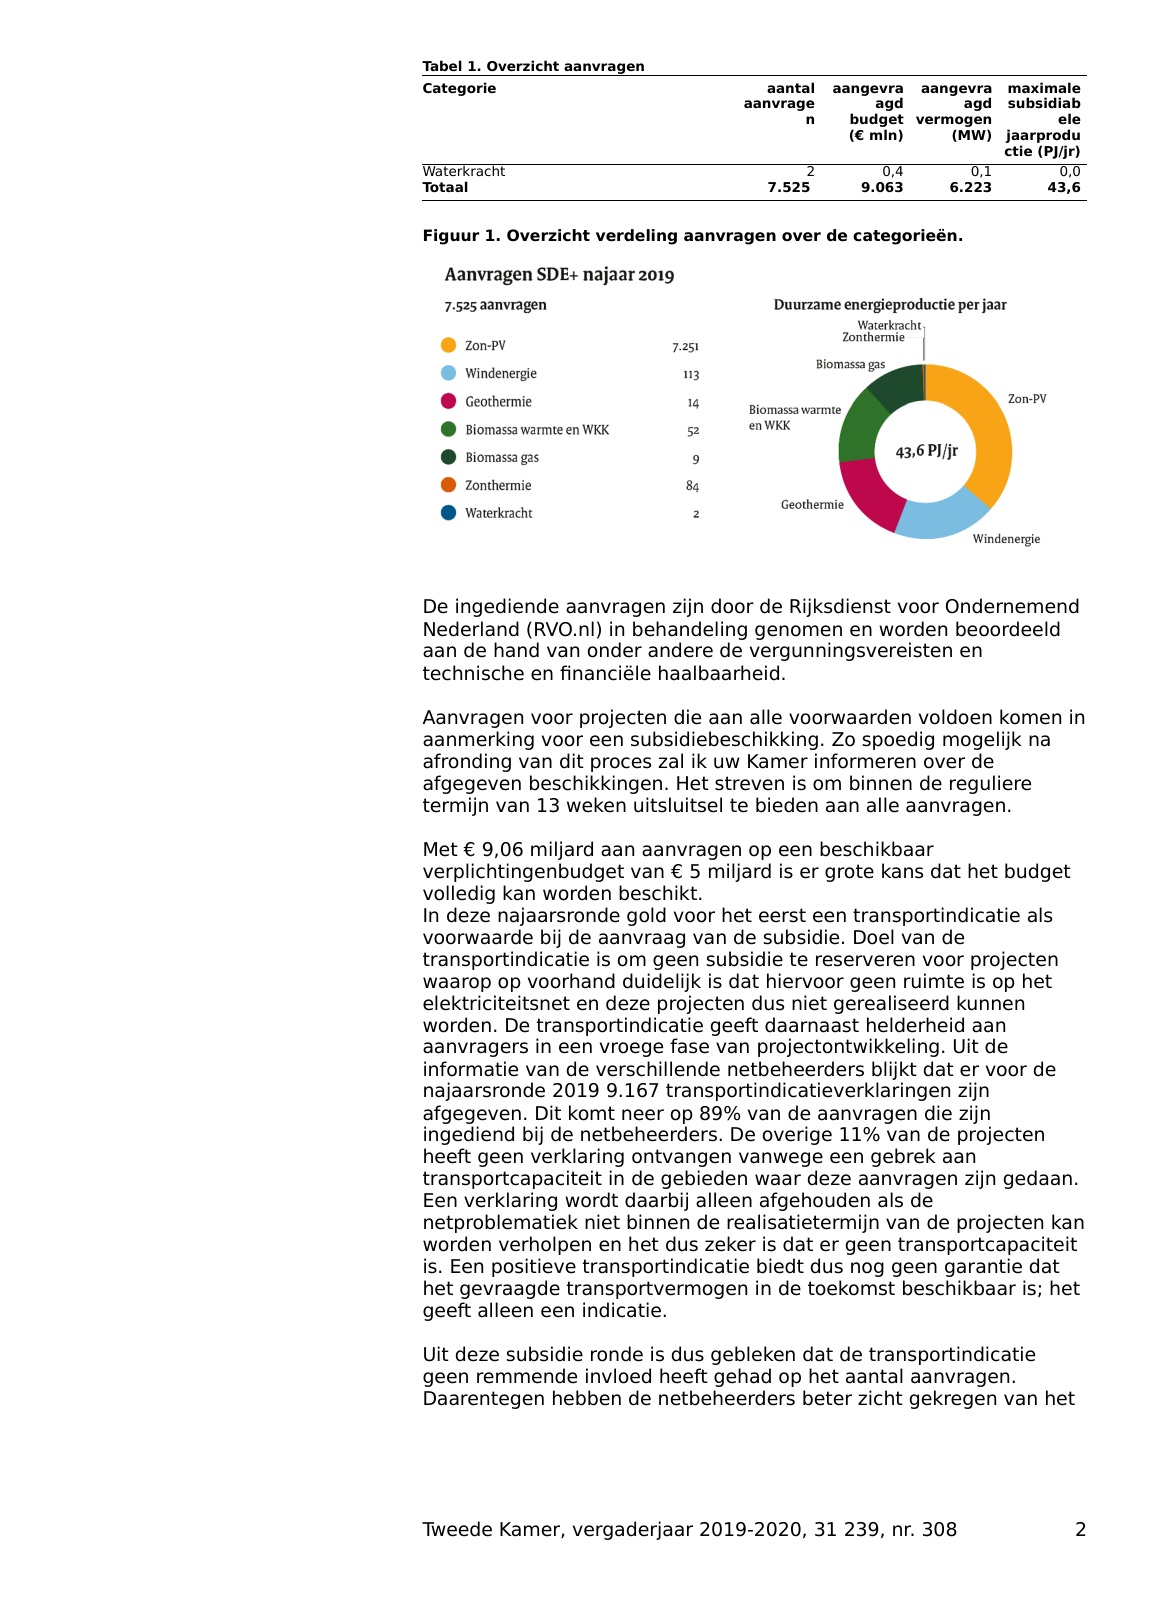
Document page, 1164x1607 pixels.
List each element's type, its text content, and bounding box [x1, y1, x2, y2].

table_header Tabel 1. Overzicht aanvragen [422, 59, 1087, 75]
table_cell 0,4 [821, 165, 909, 179]
table_cell aangevraagd budget (€ mln) [821, 76, 909, 164]
table_cell 6.223 [910, 180, 998, 200]
table_cell Waterkracht [422, 165, 732, 179]
table_cell 43,6 [998, 180, 1087, 200]
text Aanvragen voor projecten die aan alle voorwaarden voldoen komen in aanmerking voor een subsidiebeschikking. Zo spoedig mogelijk na afronding van dit proces zal ik uw Kamer informeren over de afgegeven beschikkingen. Het streven is om binnen de reguliere termijn van 13 weken uitsluitsel te bieden aan alle aanvragen. [422, 707, 1087, 816]
picture [422, 257, 1072, 553]
table_cell 0,0 [998, 165, 1087, 179]
table_cell 7.525 [732, 180, 821, 200]
table_cell 2 [732, 165, 821, 179]
table_cell aantal aanvragen [732, 76, 821, 164]
table_cell Totaal [422, 180, 732, 200]
text Met € 9,06 miljard aan aanvragen op een beschikbaar verplichtingenbudget van € 5 miljard is er grote kans dat het budget volledig kan worden beschikt. [422, 839, 1087, 904]
table_cell aangevraagd vermogen (MW) [910, 76, 998, 164]
text In deze najaarsronde gold voor het eerst een transportindicatie als voorwaarde bij de aanvraag van de subsidie. Doel van de transportindicatie is om geen subsidie te reserveren voor projecten waarop op voorhand duidelijk is dat hiervoor geen ruimte is op het elektriciteitsnet en deze projecten dus niet gerealiseerd kunnen worden. De transportindicatie geeft daarnaast helderheid aan aanvragers in een vroege fase van projectontwikkeling. Uit de informatie van de verschillende netbeheerders blijkt dat er voor de najaarsronde 2019 9.167 transportindicatieverklaringen zijn afgegeven. Dit komt neer op 89% van de aanvragen die zijn ingediend bij de netbeheerders. De overige 11% van de projecten heeft geen verklaring ontvangen vanwege een gebrek aan transportcapaciteit in de gebieden waar deze aanvragen zijn gedaan. Een verklaring wordt daarbij alleen afgehouden als de netproblematiek niet binnen de realisatietermijn van de projecten kan worden verholpen en het dus zeker is dat er geen transportcapaciteit is. Een positieve transportindicatie biedt dus nog geen garantie dat het gevraagde transportvermogen in de toekomst beschikbaar is; het geeft alleen een indicatie. [422, 904, 1087, 1322]
table_cell Categorie [422, 76, 732, 164]
text Uit deze subsidie ronde is dus gebleken dat de transportindicatie geen remmende invloed heeft gehad op het aantal aanvragen. Daarentegen hebben de netbeheerders beter zicht gekregen van het [422, 1344, 1087, 1410]
table_cell 9.063 [821, 180, 909, 200]
table_cell 0,1 [910, 165, 998, 179]
text De ingediende aanvragen zijn door de Rijksdienst voor Ondernemend Nederland (RVO.nl) in behandeling genomen en worden beoordeeld aan de hand van onder andere de vergunningsvereisten en technische en financiële haalbaarheid. [422, 596, 1087, 684]
table_cell maximale subsidiabele jaarproductie (PJ/jr) [998, 76, 1087, 164]
text Figuur 1. Overzicht verdeling aanvragen over de categorieën. [422, 227, 1072, 245]
